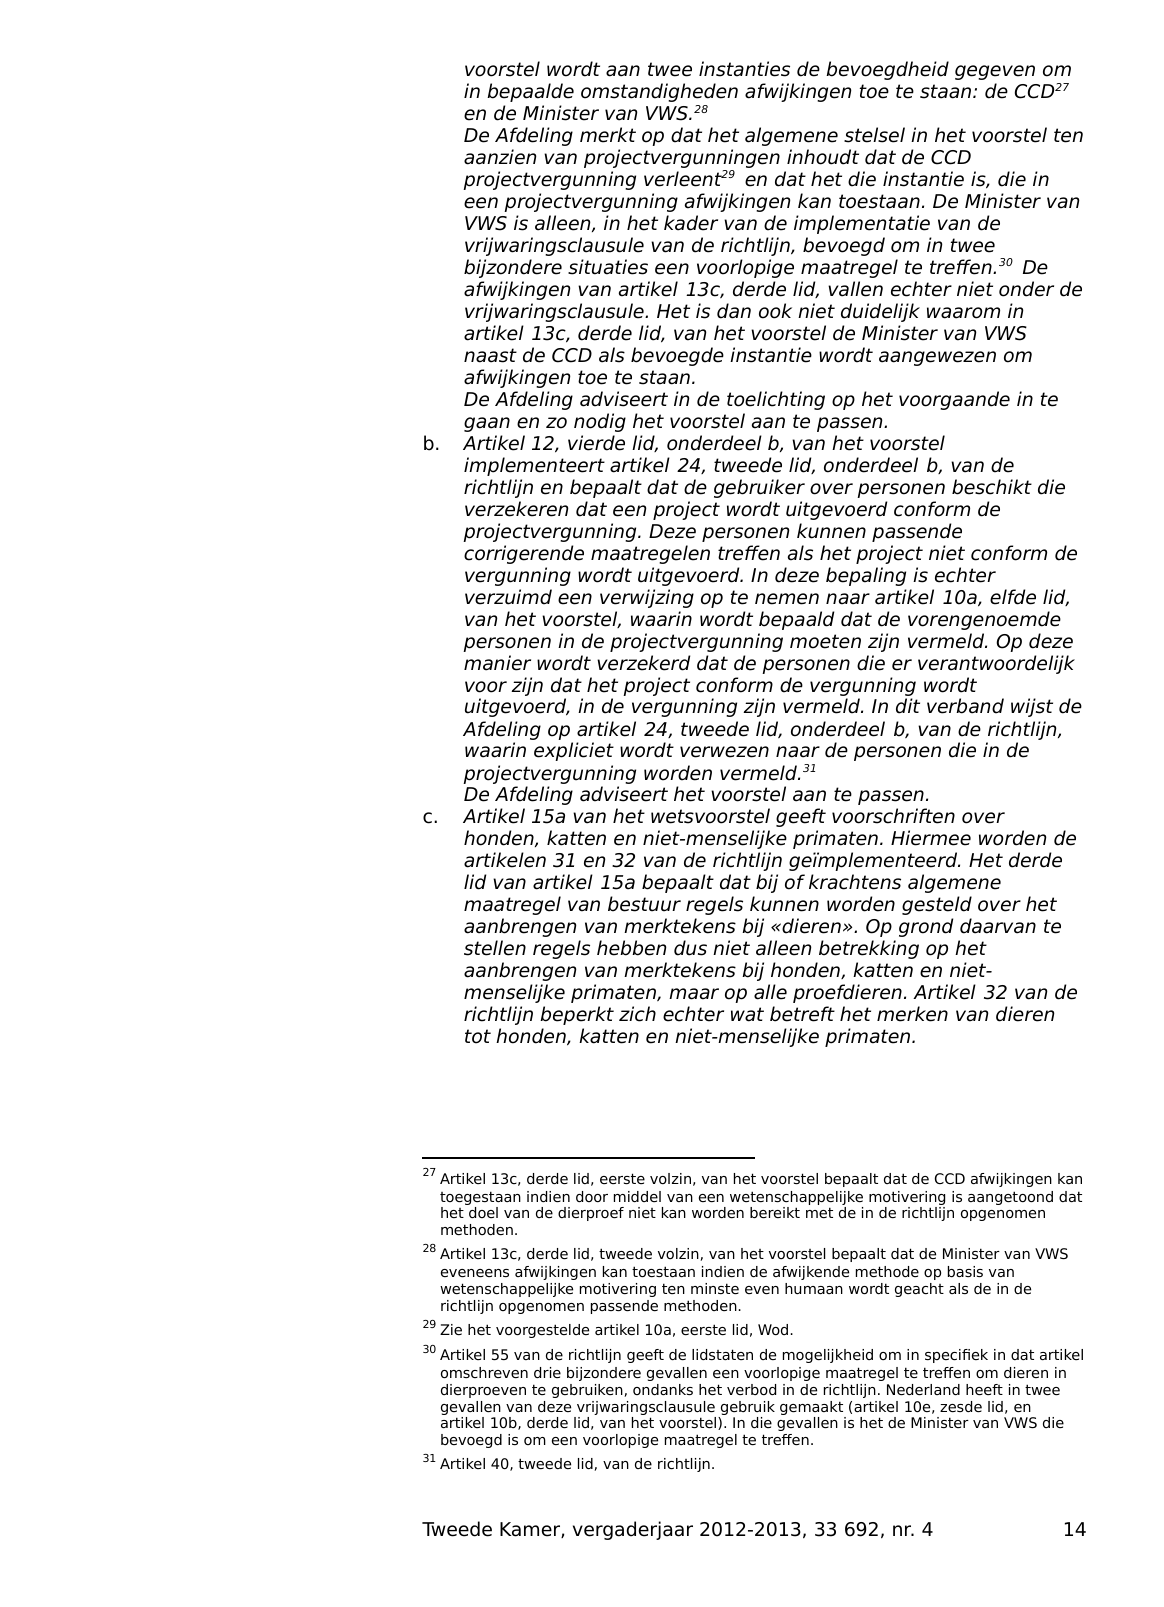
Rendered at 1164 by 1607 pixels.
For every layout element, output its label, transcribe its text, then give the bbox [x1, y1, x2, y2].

text Zie het voorgestelde artikel 10a, eerste lid, Wod. [422, 1318, 1087, 1340]
text De Afdeling adviseert in de toelichting op het voorgaande in te gaan en zo nodig het voorstel aan te passen. [464, 389, 1087, 433]
text Artikel 55 van de richtlijn geeft de lidstaten de mogelijkheid om in specifiek in dat artikel omschreven drie bijzondere gevallen een voorlopige maatregel te treffen om dieren in dierproeven te gebruiken, ondanks het verbod in de richtlijn. Nederland heeft in twee gevallen van deze vrijwaringsclausule gebruik gemaakt (artikel 10e, zesde lid, en artikel 10b, derde lid, van het voorstel). In die gevallen is het de Minister van VWS die bevoegd is om een voorlopige maatregel te treffen. [422, 1343, 1087, 1449]
text b. Artikel 12, vierde lid, onderdeel b, van het voorstel implementeert artikel 24, tweede lid, onderdeel b, van de richtlijn en bepaalt dat de gebruiker over personen beschikt die verzekeren dat een project wordt uitgevoerd conform de projectvergunning. Deze personen kunnen passende corrigerende maatregelen treffen als het project niet conform de vergunning wordt uitgevoerd. In deze bepaling is echter verzuimd een verwijzing op te nemen naar artikel 10a, elfde lid, van het voorstel, waarin wordt bepaald dat de vorengenoemde personen in de projectvergunning moeten zijn vermeld. Op deze manier wordt verzekerd dat de personen die er verantwoordelijk voor zijn dat het project conform de vergunning wordt uitgevoerd, in de vergunning zijn vermeld. In dit verband wijst de Afdeling op artikel 24, tweede lid, onderdeel b, van de richtlijn, waarin expliciet wordt verwezen naar de personen die in de projectvergunning worden vermeld. [422, 433, 1087, 784]
text De Afdeling merkt op dat het algemene stelsel in het voorstel ten aanzien van projectvergunningen inhoudt dat de CCD projectvergunning verleent en dat het die instantie is, die in een projectvergunning afwijkingen kan toestaan. De Minister van VWS is alleen, in het kader van de implementatie van de vrijwaringsclausule van de richtlijn, bevoegd om in twee bijzondere situaties een voorlopige maatregel te treffen. De afwijkingen van artikel 13c, derde lid, vallen echter niet onder de vrijwaringsclausule. Het is dan ook niet duidelijk waarom in artikel 13c, derde lid, van het voorstel de Minister van VWS naast de CCD als bevoegde instantie wordt aangewezen om afwijkingen toe te staan. [464, 125, 1087, 389]
text voorstel wordt aan twee instanties de bevoegdheid gegeven om in bepaalde omstandigheden afwijkingen toe te staan: de CCD en de Minister van VWS. [422, 59, 1087, 125]
text Artikel 13c, derde lid, eerste volzin, van het voorstel bepaalt dat de CCD afwijkingen kan toegestaan indien door middel van een wetenschappelijke motivering is aangetoond dat het doel van de dierproef niet kan worden bereikt met de in de richtlijn opgenomen methoden. [422, 1167, 1087, 1239]
text De Afdeling adviseert het voorstel aan te passen. [464, 784, 1087, 806]
text Artikel 40, tweede lid, van de richtlijn. [422, 1452, 1087, 1474]
text Artikel 13c, derde lid, tweede volzin, van het voorstel bepaalt dat de Minister van VWS eveneens afwijkingen kan toestaan indien de afwijkende methode op basis van wetenschappelijke motivering ten minste even humaan wordt geacht als de in de richtlijn opgenomen passende methoden. [422, 1242, 1087, 1315]
text c. Artikel 15a van het wetsvoorstel geeft voorschriften over honden, katten en niet-menselijke primaten. Hiermee worden de artikelen 31 en 32 van de richtlijn geïmplementeerd. Het derde lid van artikel 15a bepaalt dat bij of krachtens algemene maatregel van bestuur regels kunnen worden gesteld over het aanbrengen van merktekens bij «dieren». Op grond daarvan te stellen regels hebben dus niet alleen betrekking op het aanbrengen van merktekens bij honden, katten en niet-menselijke primaten, maar op alle proefdieren. Artikel 32 van de richtlijn beperkt zich echter wat betreft het merken van dieren tot honden, katten en niet-menselijke primaten. [422, 806, 1087, 1048]
